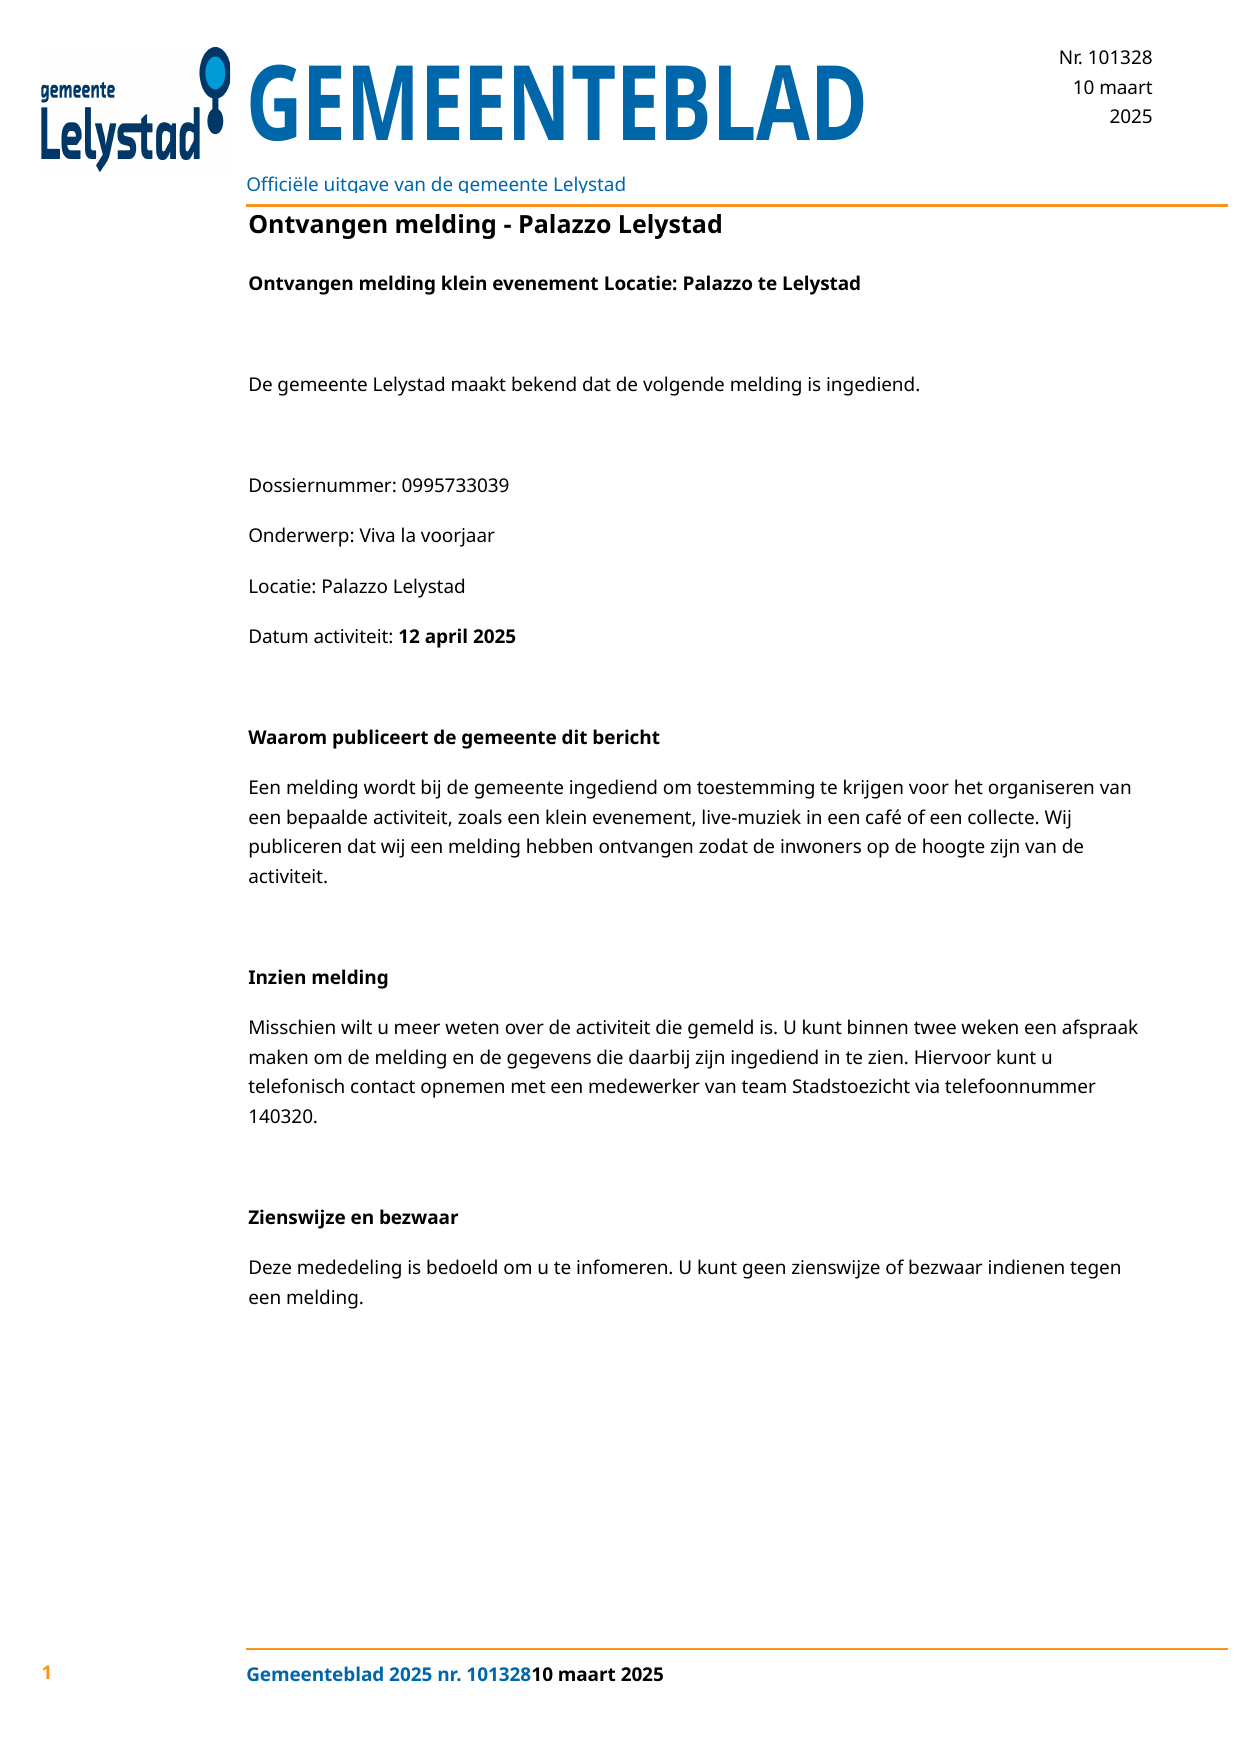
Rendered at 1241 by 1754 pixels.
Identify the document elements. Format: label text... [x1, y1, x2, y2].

text Ontvangen melding klein evenement Locatie: Palazzo te Lelystad [248, 270, 1152, 296]
text Een melding wordt bij de gemeente ingediend om toestemming te krijgen voor het organiseren van een bepaalde activiteit, zoals een klein evenement, live-muziek in een café of een collecte. Wij publiceren dat wij een melding hebben ontvangen zodat de inwoners op de hoogte zijn van de activiteit. [248, 774, 1152, 889]
picture [41, 47, 231, 172]
text Inzien melding [248, 964, 1152, 990]
text Deze mededeling is bedoeld om u te infomeren. U kunt geen zienswijze of bezwaar indienen tegen een melding. [248, 1254, 1152, 1310]
text Locatie: Palazzo Lelystad [248, 573, 1152, 598]
text Onderwerp: Viva la voorjaar [248, 522, 1152, 548]
text Datum activiteit: 12 april 2025 [248, 623, 1152, 649]
text Zienswijze en bezwaar [248, 1204, 1152, 1230]
text Misschien wilt u meer weten over de activiteit die gemeld is. U kunt binnen twee weken een afspraak maken om de melding en de gegevens die daarbij zijn ingediend in te zien. Hiervoor kunt u telefonisch contact opnemen met een medewerker van team Stadstoezicht via telefoonnummer 140320. [248, 1014, 1152, 1129]
text Dossiernummer: 0995733039 [248, 472, 1152, 498]
text Waarom publiceert de gemeente dit bericht [248, 724, 1152, 750]
text De gemeente Lelystad maakt bekend dat de volgende melding is ingediend. [248, 371, 1152, 397]
text Ontvangen melding - Palazzo Lelystad [248, 207, 1152, 241]
